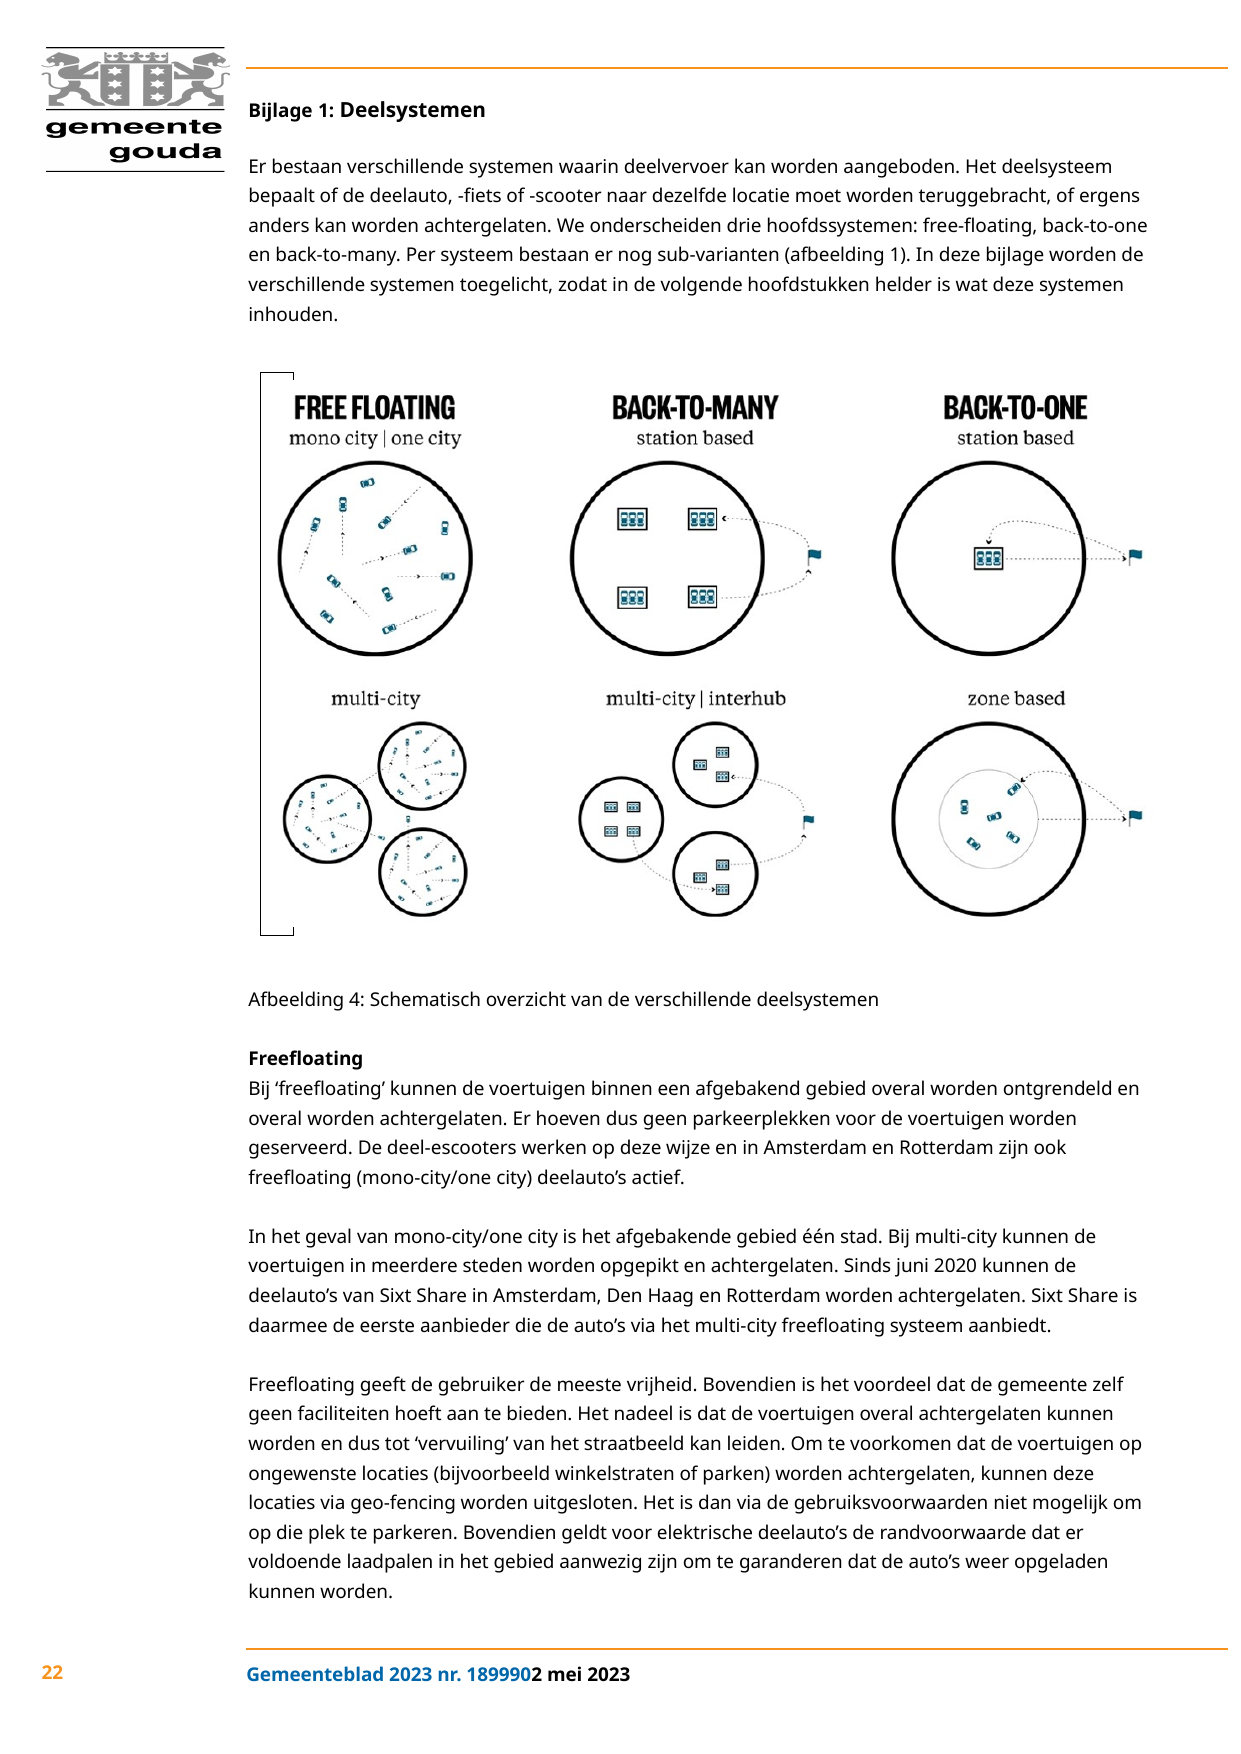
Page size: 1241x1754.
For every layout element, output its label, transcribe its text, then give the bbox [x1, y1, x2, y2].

text Freefloating [248, 1046, 1152, 1071]
text Freefloating geeft de gebruiker de meeste vrijheid. Bovendien is het voordeel dat de gemeente zelf geen faciliteiten hoeft aan te bieden. Het nadeel is dat de voertuigen overal achtergelaten kunnen worden en dus tot ‘vervuiling’ van het straatbeeld kan leiden. Om te voorkomen dat de voertuigen op ongewenste locaties (bijvoorbeeld winkelstraten of parken) worden achtergelaten, kunnen deze locaties via geo-fencing worden uitgesloten. Het is dan via de gebruiksvoorwaarden niet mogelijk om op die plek te parkeren. Bovendien geldt voor elektrische deelauto’s de randvoorwaarde dat er voldoende laadpalen in het gebied aanwezig zijn om te garanderen dat de auto’s weer opgeladen kunnen worden. [248, 1371, 1152, 1604]
picture [41, 47, 231, 172]
text Bij ‘freefloating’ kunnen de voertuigen binnen een afgebakend gebied overal worden ontgrendeld en overal worden achtergelaten. Er hoeven dus geen parkeerplekken voor de voertuigen worden geserveerd. De deel-escooters werken op deze wijze en in Amsterdam en Rotterdam zijn ook freefloating (mono-city/one city) deelauto’s actief. [248, 1075, 1152, 1189]
text In het geval van mono-city/one city is het afgebakende gebied één stad. Bij multi-city kunnen de voertuigen in meerdere steden worden opgepikt en achtergelaten. Sinds juni 2020 kunnen de deelauto’s van Sixt Share in Amsterdam, Den Haag en Rotterdam worden achtergelaten. Sixt Share is daarmee de eerste aanbieder die de auto’s via het multi-city freefloating systeem aanbiedt. [248, 1223, 1152, 1337]
text Afbeelding 4: Schematisch overzicht van de verschillende deelsystemen [248, 986, 1152, 1012]
picture [268, 380, 1155, 927]
text Er bestaan verschillende systemen waarin deelvervoer kan worden aangeboden. Het deelsysteem bepaalt of de deelauto, -fiets of -scooter naar dezelfde locatie moet worden teruggebracht, of ergens anders kan worden achtergelaten. We onderscheiden drie hoofdssystemen: free-floating, back-to-one en back-to-many. Per systeem bestaan er nog sub-varianten (afbeelding 1). In deze bijlage worden de verschillende systemen toegelicht, zodat in de volgende hoofdstukken helder is wat deze systemen inhouden. [248, 153, 1152, 327]
text Bijlage 1: Deelsystemen [248, 95, 1152, 123]
